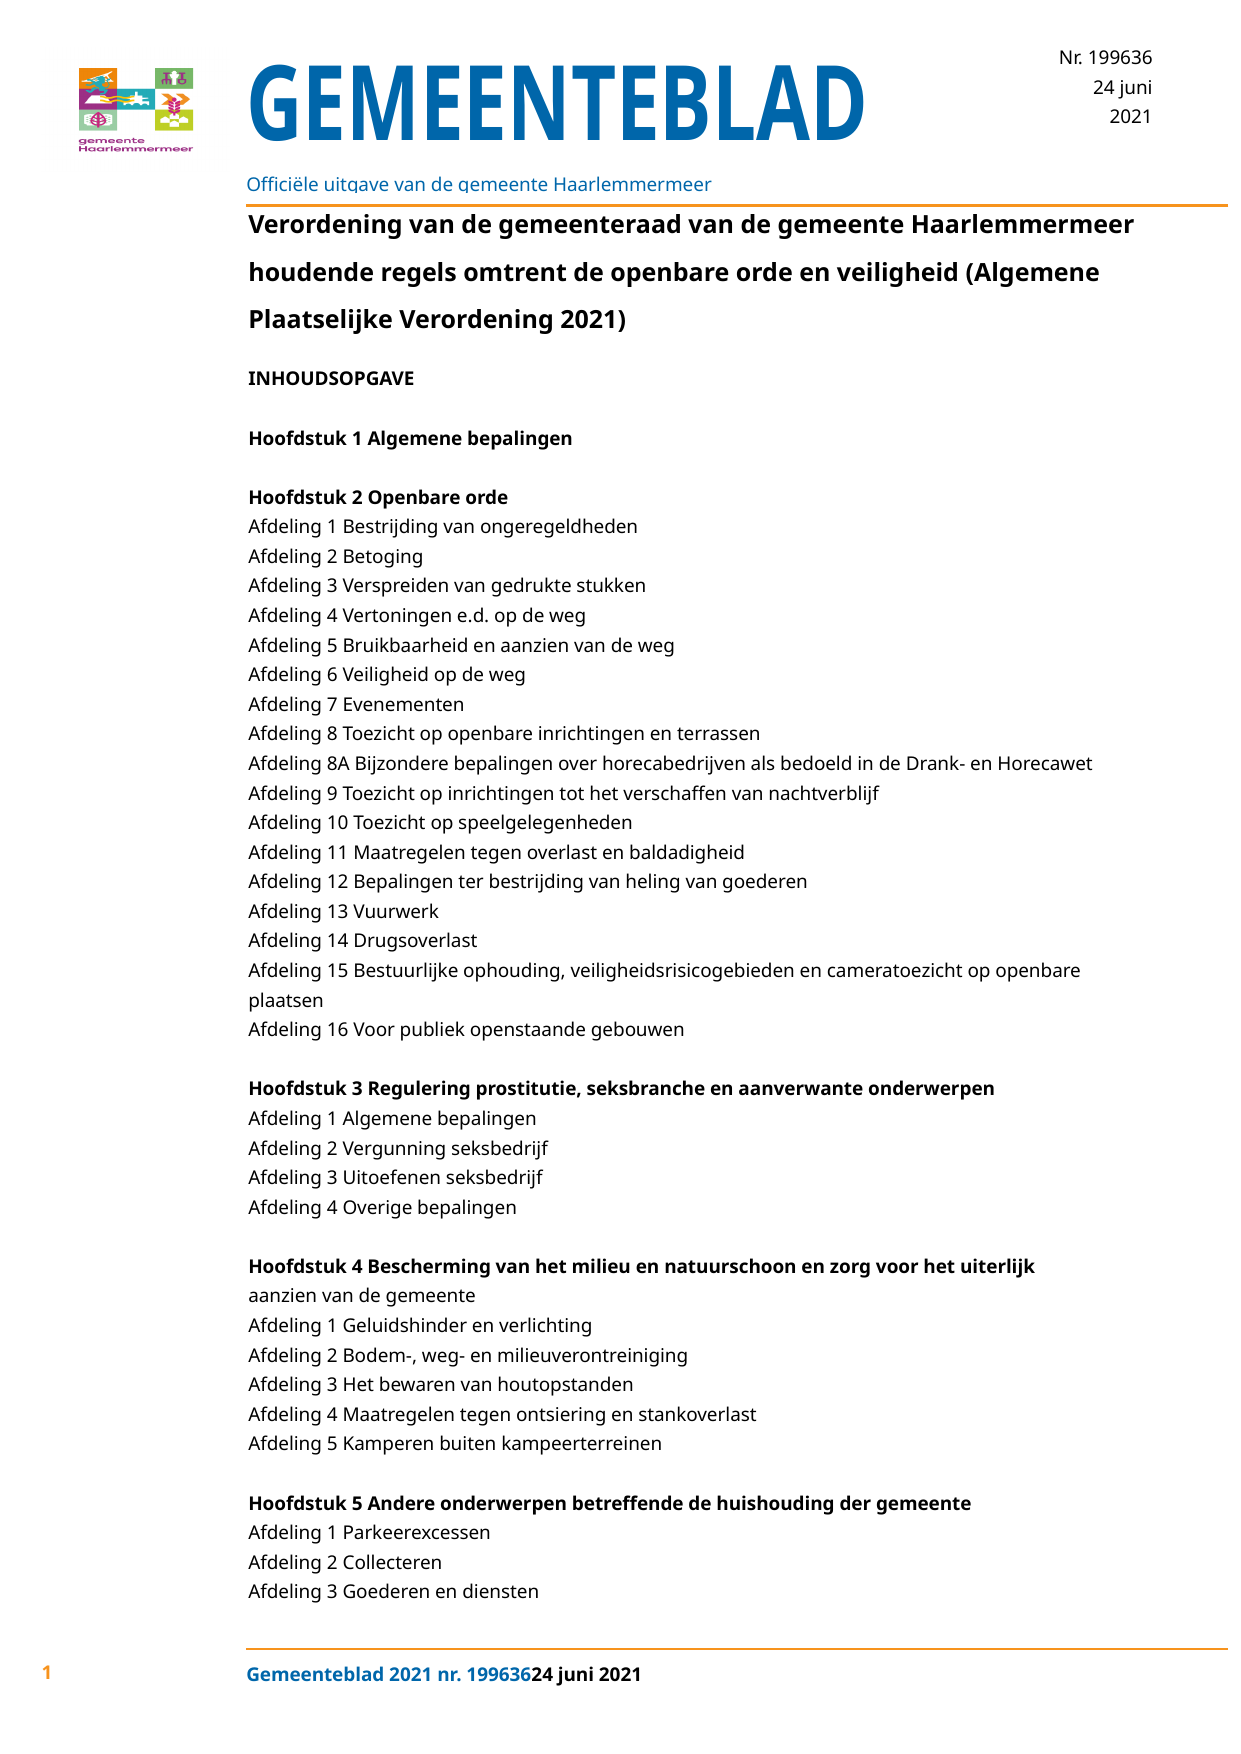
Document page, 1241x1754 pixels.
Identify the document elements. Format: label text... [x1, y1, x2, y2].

text Afdeling 4 Vertoningen e.d. op de weg [248, 602, 1152, 628]
text Afdeling 3 Het bewaren van houtopstanden [248, 1371, 1152, 1397]
text Afdeling 1 Bestrijding van ongeregeldheden [248, 513, 1152, 539]
text Afdeling 1 Geluidshinder en verlichting [248, 1312, 1152, 1338]
text Afdeling 7 Evenementen [248, 691, 1152, 717]
text Afdeling 8A Bijzondere bepalingen over horecabedrijven als bedoeld in de Drank- en Horecawet [248, 750, 1152, 776]
picture [41, 47, 231, 172]
text Afdeling 2 Bodem-, weg- en milieuverontreiniging [248, 1342, 1152, 1367]
text Hoofdstuk 3 Regulering prostitutie, seksbranche en aanverwante onderwerpen [248, 1076, 1152, 1101]
text Afdeling 11 Maatregelen tegen overlast en baldadigheid [248, 839, 1152, 864]
text INHOUDSOPGAVE [248, 366, 1152, 391]
text Afdeling 3 Uitoefenen seksbedrijf [248, 1164, 1152, 1190]
text Afdeling 13 Vuurwerk [248, 898, 1152, 924]
text aanzien van de gemeente [248, 1283, 1152, 1308]
text Afdeling 2 Betoging [248, 543, 1152, 569]
text Afdeling 1 Parkeerexcessen [248, 1519, 1152, 1545]
text Afdeling 2 Vergunning seksbedrijf [248, 1135, 1152, 1160]
text Afdeling 5 Bruikbaarheid en aanzien van de weg [248, 632, 1152, 657]
text Afdeling 6 Veiligheid op de weg [248, 661, 1152, 687]
text Afdeling 12 Bepalingen ter bestrijding van heling van goederen [248, 868, 1152, 894]
text Afdeling 8 Toezicht op openbare inrichtingen en terrassen [248, 721, 1152, 746]
text Hoofdstuk 5 Andere onderwerpen betreffende de huishouding der gemeente [248, 1490, 1152, 1515]
text Afdeling 4 Overige bepalingen [248, 1194, 1152, 1219]
text Afdeling 5 Kamperen buiten kampeerterreinen [248, 1431, 1152, 1456]
text Afdeling 14 Drugsoverlast [248, 928, 1152, 953]
text Afdeling 3 Verspreiden van gedrukte stukken [248, 573, 1152, 598]
text Afdeling 10 Toezicht op speelgelegenheden [248, 809, 1152, 835]
text Afdeling 2 Collecteren [248, 1549, 1152, 1574]
text Afdeling 15 Bestuurlijke ophouding, veiligheidsrisicogebieden en cameratoezicht op openbare plaatsen [248, 957, 1152, 1012]
text Afdeling 1 Algemene bepalingen [248, 1105, 1152, 1131]
text Afdeling 9 Toezicht op inrichtingen tot het verschaffen van nachtverblijf [248, 780, 1152, 805]
text Afdeling 16 Voor publiek openstaande gebouwen [248, 1016, 1152, 1042]
text Hoofdstuk 4 Bescherming van het milieu en natuurschoon en zorg voor het uiterlijk [248, 1253, 1152, 1279]
text Hoofdstuk 1 Algemene bepalingen [248, 425, 1152, 450]
text Hoofdstuk 2 Openbare orde [248, 484, 1152, 509]
text Afdeling 4 Maatregelen tegen ontsiering en stankoverlast [248, 1401, 1152, 1427]
text Verordening van de gemeenteraad van de gemeente Haarlemmermeer houdende regels omtrent de openbare orde en veiligheid (Algemene Plaatselijke Verordening 2021) [248, 207, 1152, 336]
text Afdeling 3 Goederen en diensten [248, 1578, 1152, 1604]
